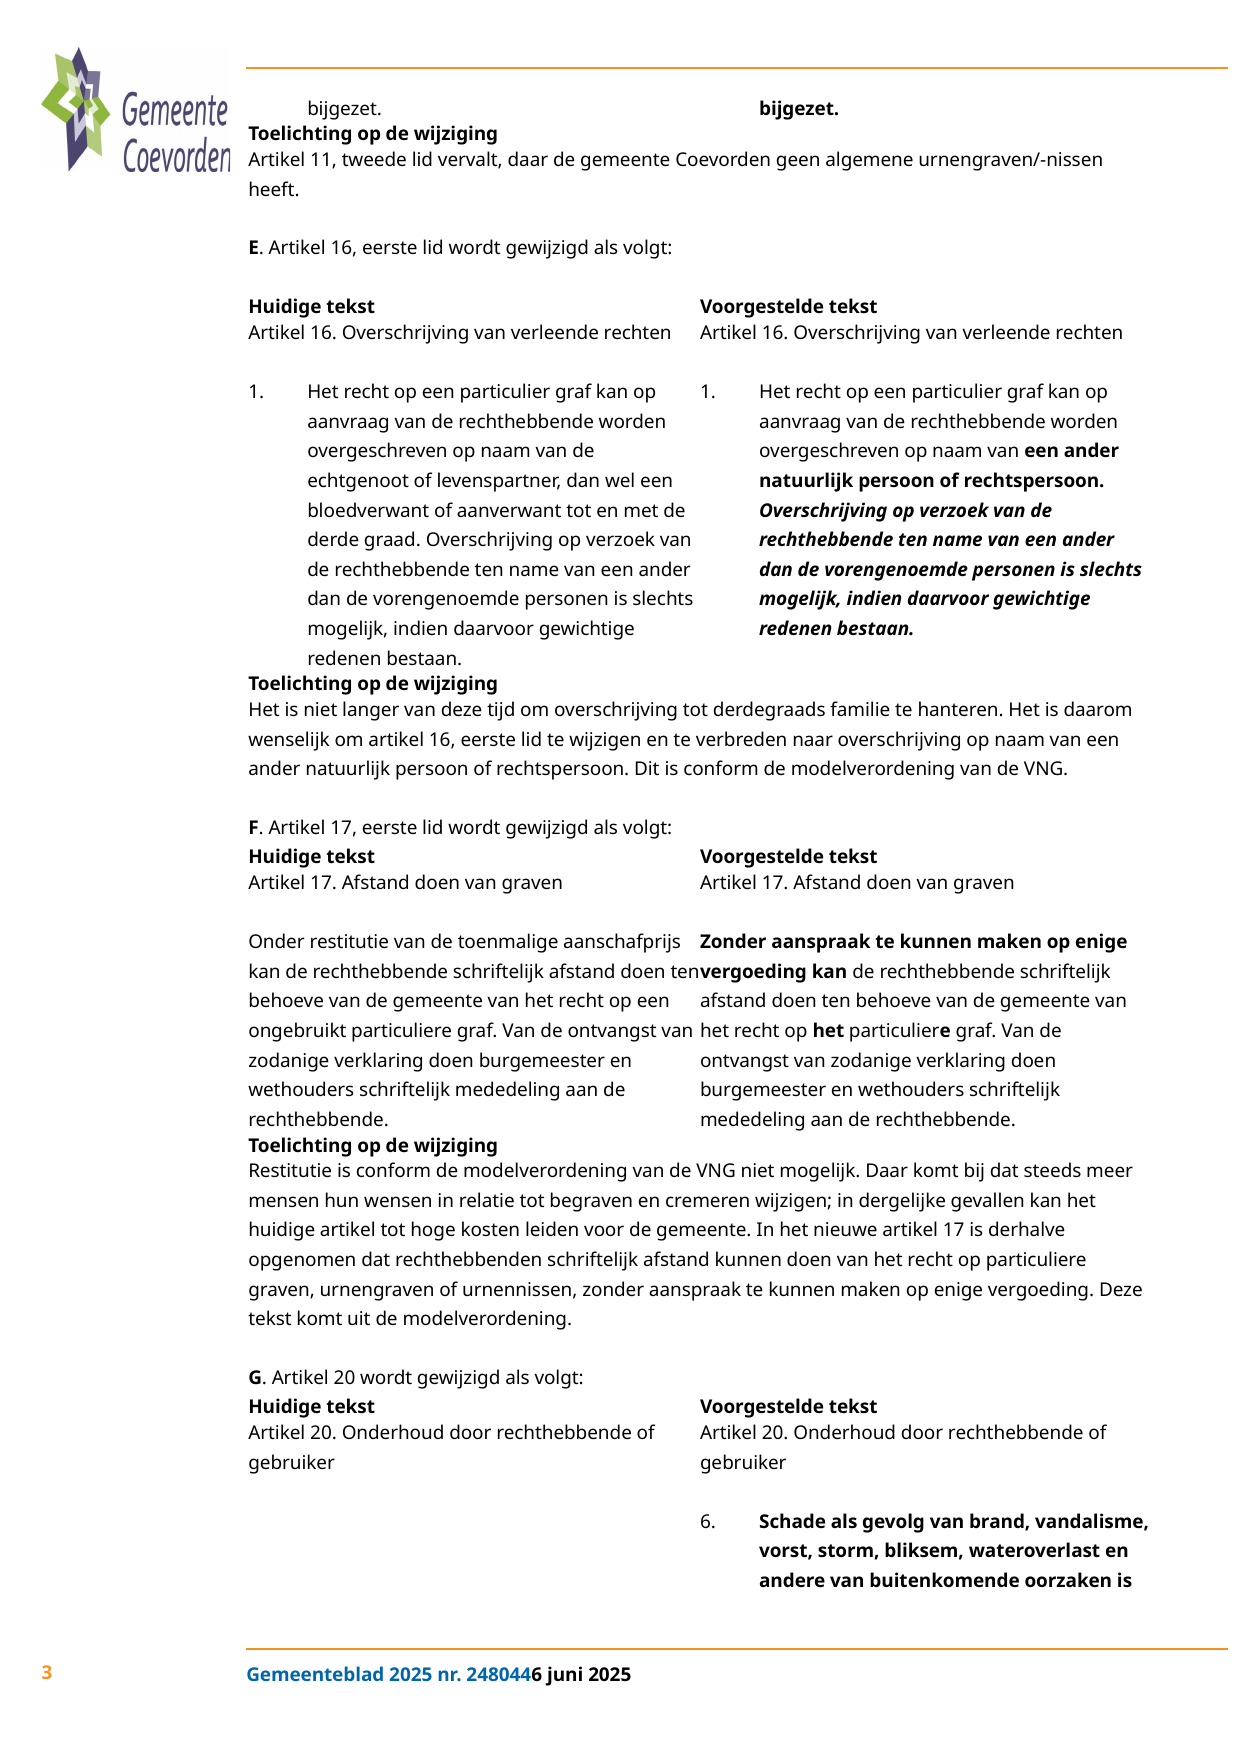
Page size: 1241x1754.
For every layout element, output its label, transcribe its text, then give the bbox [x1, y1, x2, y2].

table_cell Restitutie is conform de modelverordening van de VNG niet mogelijk. Daar komt bij dat steeds meer mensen hun wensen in relatie tot begraven en cremeren wijzigen; in dergelijke gevallen kan het huidige artikel tot hoge kosten leiden voor de gemeente. In het nieuwe artikel 17 is derhalve opgenomen dat rechthebbenden schriftelijk afstand kunnen doen van het recht op particuliere graven, urnengraven of urnennissen, zonder aanspraak te kunnen maken op enige vergoeding. Deze tekst komt uit de modelverordening. [248, 1158, 1152, 1331]
table_header Huidige tekst [248, 1394, 700, 1419]
table_cell Het is niet langer van deze tijd om overschrijving tot derdegraads familie te hanteren. Het is daarom wenselijk om artikel 16, eerste lid te wijzigen en te verbreden naar overschrijving op naam van een ander natuurlijk persoon of rechtspersoon. Dit is conform de modelverordening van de VNG. [248, 696, 1152, 781]
table_header Huidige tekst [248, 844, 700, 869]
table_header Voorgestelde tekst [700, 294, 1152, 319]
table_cell Toelichting op de wijziging [248, 121, 1152, 146]
text G. Artikel 20 wordt gewijzigd als volgt: [248, 1364, 1152, 1390]
text E. Artikel 16, eerste lid wordt gewijzigd als volgt: [248, 234, 1152, 260]
table_cell Artikel 17. Afstand doen van graven Onder restitutie van de toenmalige aanschafprijs kan de rechthebbende schriftelijk afstand doen ten behoeve van de gemeente van het recht op een ongebruikt particuliere graf. Van de ontvangst van zodanige verklaring doen burgemeester en wethouders schriftelijk mededeling aan de rechthebbende. [248, 869, 700, 1132]
table_cell Artikel 16. Overschrijving van verleende rechten Het recht op een particulier graf kan op aanvraag van de rechthebbende worden overgeschreven op naam van een ander natuurlijk persoon of rechtspersoon. Overschrijving op verzoek van de rechthebbende ten name van een ander dan de vorengenoemde personen is slechts mogelijk, indien daarvoor gewichtige redenen bestaan. [700, 319, 1152, 671]
table_header Huidige tekst [248, 294, 700, 319]
table_cell Artikel 20. Onderhoud door rechthebbende of gebruiker Schade als gevolg van brand, vandalisme, vorst, storm, bliksem, wateroverlast en andere van buitenkomende oorzaken is [700, 1419, 1152, 1593]
table_cell Artikel 16. Overschrijving van verleende rechten Het recht op een particulier graf kan op aanvraag van de rechthebbende worden overgeschreven op naam van de echtgenoot of levenspartner, dan wel een bloedverwant of aanverwant tot en met de derde graad. Overschrijving op verzoek van de rechthebbende ten name van een ander dan de vorengenoemde personen is slechts mogelijk, indien daarvoor gewichtige redenen bestaan. [248, 319, 700, 671]
table_cell Toelichting op de wijziging [248, 671, 1152, 696]
table_cell Artikel 17. Afstand doen van graven Zonder aanspraak te kunnen maken op enige vergoeding kan de rechthebbende schriftelijk afstand doen ten behoeve van de gemeente van het recht op het particuliere graf. Van de ontvangst van zodanige verklaring doen burgemeester en wethouders schriftelijk mededeling aan de rechthebbende. [700, 869, 1152, 1132]
text F. Artikel 17, eerste lid wordt gewijzigd als volgt: [248, 814, 1152, 840]
picture [41, 47, 231, 172]
table_header Voorgestelde tekst [700, 1394, 1152, 1419]
table_cell Artikel 11, tweede lid vervalt, daar de gemeente Coevorden geen algemene urnengraven/-nissen heeft. [248, 146, 1152, 202]
table_cell bijgezet. [248, 95, 700, 121]
table_header Voorgestelde tekst [700, 844, 1152, 869]
table_cell Artikel 20. Onderhoud door rechthebbende of gebruiker [248, 1419, 700, 1593]
table_cell bijgezet. [700, 95, 1152, 121]
table_cell Toelichting op de wijziging [248, 1132, 1152, 1157]
